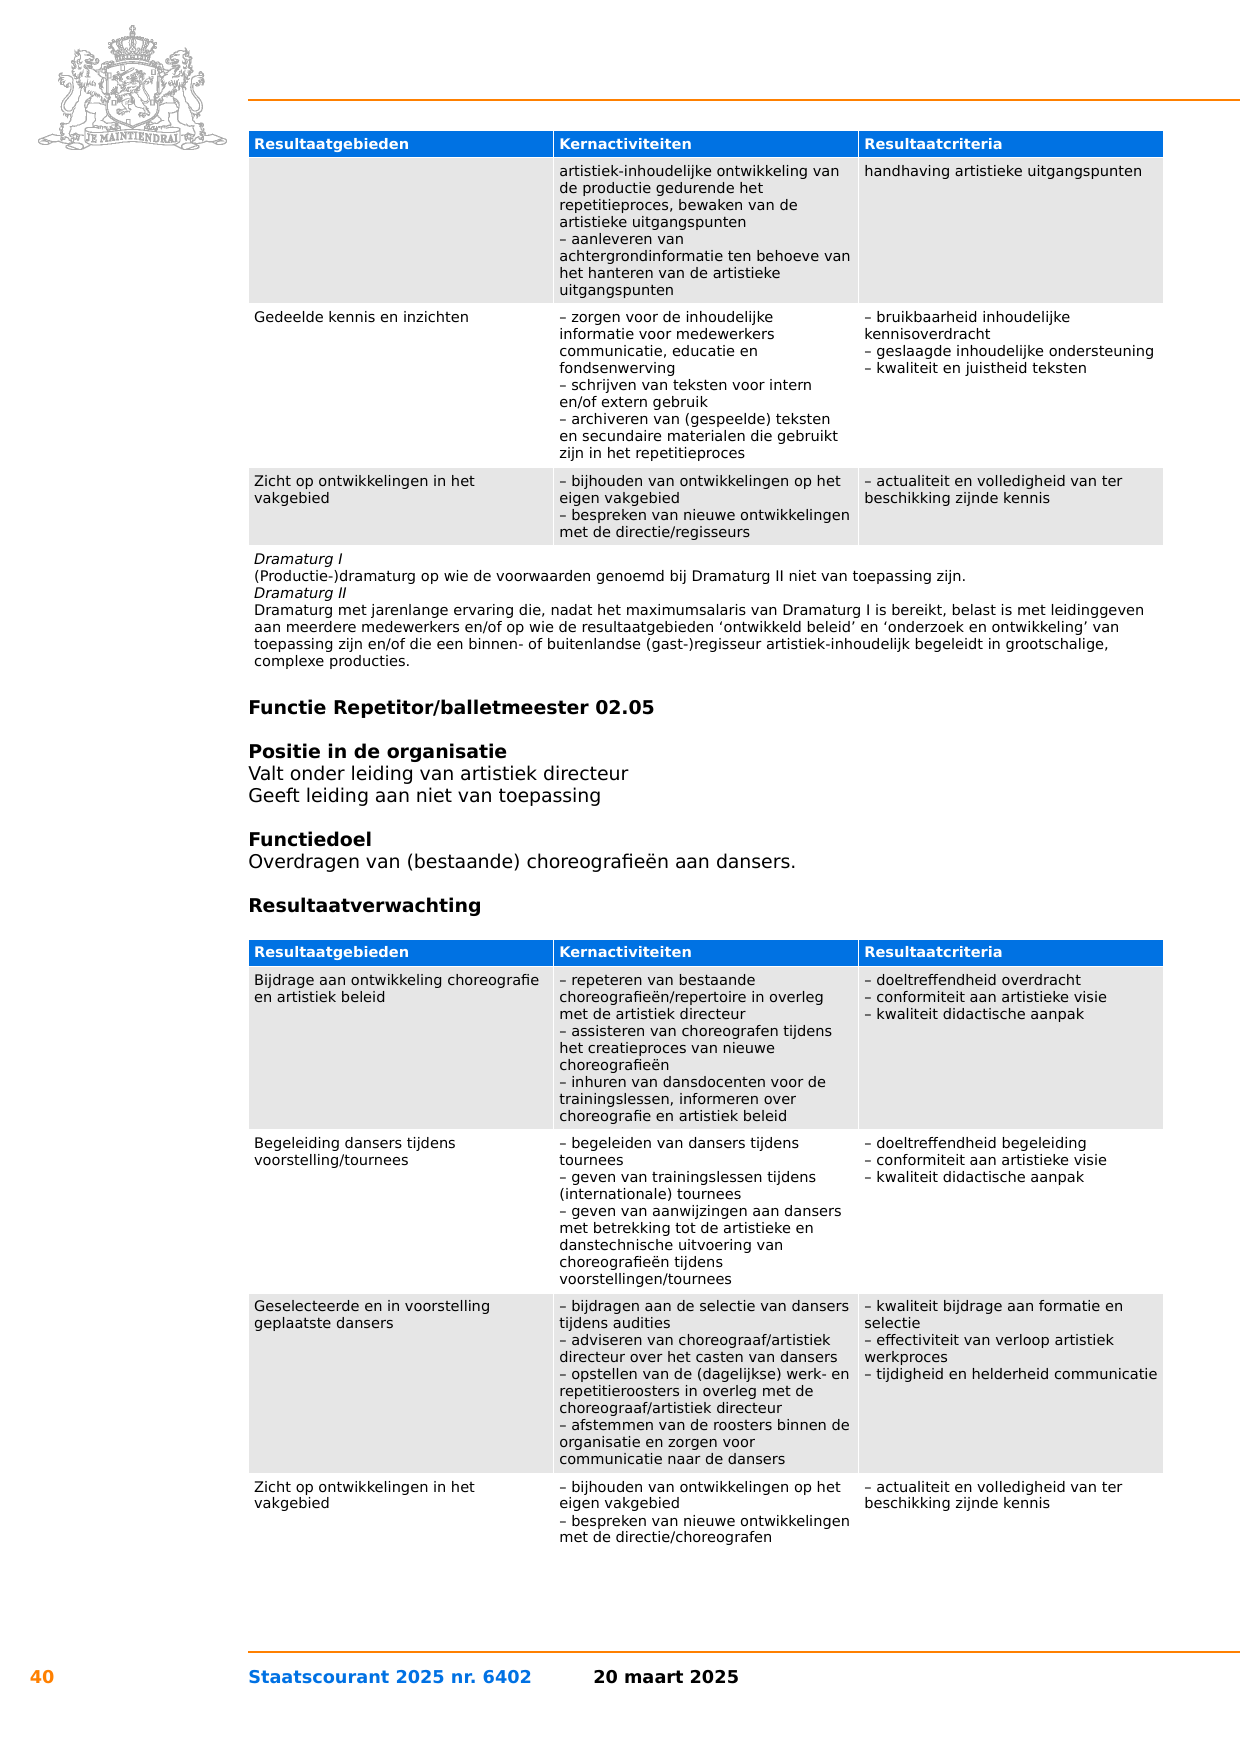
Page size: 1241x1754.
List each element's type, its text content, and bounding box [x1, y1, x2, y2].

text Functiedoel [248, 829, 1163, 851]
table_cell – bijdragen aan de selectie van dansers tijdens audities – adviseren van choreograaf/artistiek directeur over het casten van dansers – opstellen van de (dagelijkse) werk- en repetitieroosters in overleg met de choreograaf/artistiek directeur – afstemmen van de roosters binnen de organisatie en zorgen voor communicatie naar de dansers [554, 1294, 858, 1473]
text Geeft leiding aan niet van toepassing [248, 785, 1163, 807]
table_header Resultaatcriteria [859, 131, 1163, 157]
table_header Resultaatcriteria [859, 940, 1163, 966]
table_header Resultaatgebieden [249, 940, 553, 966]
table_header Kernactiviteiten [554, 131, 858, 157]
table_cell – actualiteit en volledigheid van ter beschikking zijnde kennis [859, 1474, 1163, 1551]
table_cell – kwaliteit bijdrage aan formatie en selectie – effectiviteit van verloop artistiek werkproces – tijdigheid en helderheid communicatie [859, 1294, 1163, 1473]
table_cell Begeleiding dansers tijdens voorstelling/tournees [249, 1130, 553, 1292]
table_cell – begeleiden van dansers tijdens tournees – geven van trainingslessen tijdens (internationale) tournees – geven van aanwijzingen aan dansers met betrekking tot de artistieke en danstechnische uitvoering van choreografieën tijdens voorstellingen/tournees [554, 1130, 858, 1292]
subtitle Functie Repetitor/balletmeester 02.05 [248, 697, 1163, 719]
table_cell Zicht op ontwikkelingen in het vakgebied [249, 1474, 553, 1551]
table_cell – doeltreffendheid begeleiding – conformiteit aan artistieke visie – kwaliteit didactische aanpak [859, 1130, 1163, 1292]
table_cell – bijhouden van ontwikkelingen op het eigen vakgebied – bespreken van nieuwe ontwikkelingen met de directie/regisseurs [554, 468, 858, 545]
text Valt onder leiding van artistiek directeur [248, 763, 1163, 785]
picture [38, 25, 227, 150]
text Overdragen van (bestaande) choreografieën aan dansers. [248, 851, 1163, 873]
table_cell – bijhouden van ontwikkelingen op het eigen vakgebied – bespreken van nieuwe ontwikkelingen met de directie/choreografen [554, 1474, 858, 1551]
text Positie in de organisatie [248, 741, 1163, 763]
table_cell Bijdrage aan ontwikkeling choreografie en artistiek beleid [249, 967, 553, 1129]
table_cell Zicht op ontwikkelingen in het vakgebied [249, 468, 553, 545]
table_cell [249, 158, 553, 303]
table_cell artistiek-inhoudelijke ontwikkeling van de productie gedurende het repetitieproces, bewaken van de artistieke uitgangspunten – aanleveren van achtergrondinformatie ten behoeve van het hanteren van de artistieke uitgangspunten [554, 158, 858, 303]
table_cell Dramaturg I (Productie-)dramaturg op wie de voorwaarden genoemd bij Dramaturg II niet van toepassing zijn. Dramaturg II Dramaturg met jarenlange ervaring die, nadat het maximumsalaris van Dramaturg I is bereikt, belast is met leidinggeven aan meerdere medewerkers en/of op wie de resultaatgebieden ‘ontwikkeld beleid’ en ‘onderzoek en ontwikkeling’ van toepassing zijn en/of die een binnen- of buitenlandse (gast-)regisseur artistiek-inhoudelijk begeleidt in grootschalige, complexe producties. [249, 546, 1163, 674]
text Resultaatverwachting [248, 895, 1163, 917]
table_header Resultaatgebieden [249, 131, 553, 157]
table_cell – bruikbaarheid inhoudelijke kennisoverdracht – geslaagde inhoudelijke ondersteuning – kwaliteit en juistheid teksten [859, 305, 1163, 467]
table_cell – repeteren van bestaande choreografieën/repertoire in overleg met de artistiek directeur – assisteren van choreografen tijdens het creatieproces van nieuwe choreografieën – inhuren van dansdocenten voor de trainingslessen, informeren over choreografie en artistiek beleid [554, 967, 858, 1129]
table_cell – zorgen voor de inhoudelijke informatie voor medewerkers communicatie, educatie en fondsenwerving – schrijven van teksten voor intern en/of extern gebruik – archiveren van (gespeelde) teksten en secundaire materialen die gebruikt zijn in het repetitieproces [554, 305, 858, 467]
table_header Kernactiviteiten [554, 940, 858, 966]
table_cell Geselecteerde en in voorstelling geplaatste dansers [249, 1294, 553, 1473]
table_cell Gedeelde kennis en inzichten [249, 305, 553, 467]
table_cell – actualiteit en volledigheid van ter beschikking zijnde kennis [859, 468, 1163, 545]
table_cell handhaving artistieke uitgangspunten [859, 158, 1163, 303]
table_cell – doeltreffendheid overdracht – conformiteit aan artistieke visie – kwaliteit didactische aanpak [859, 967, 1163, 1129]
